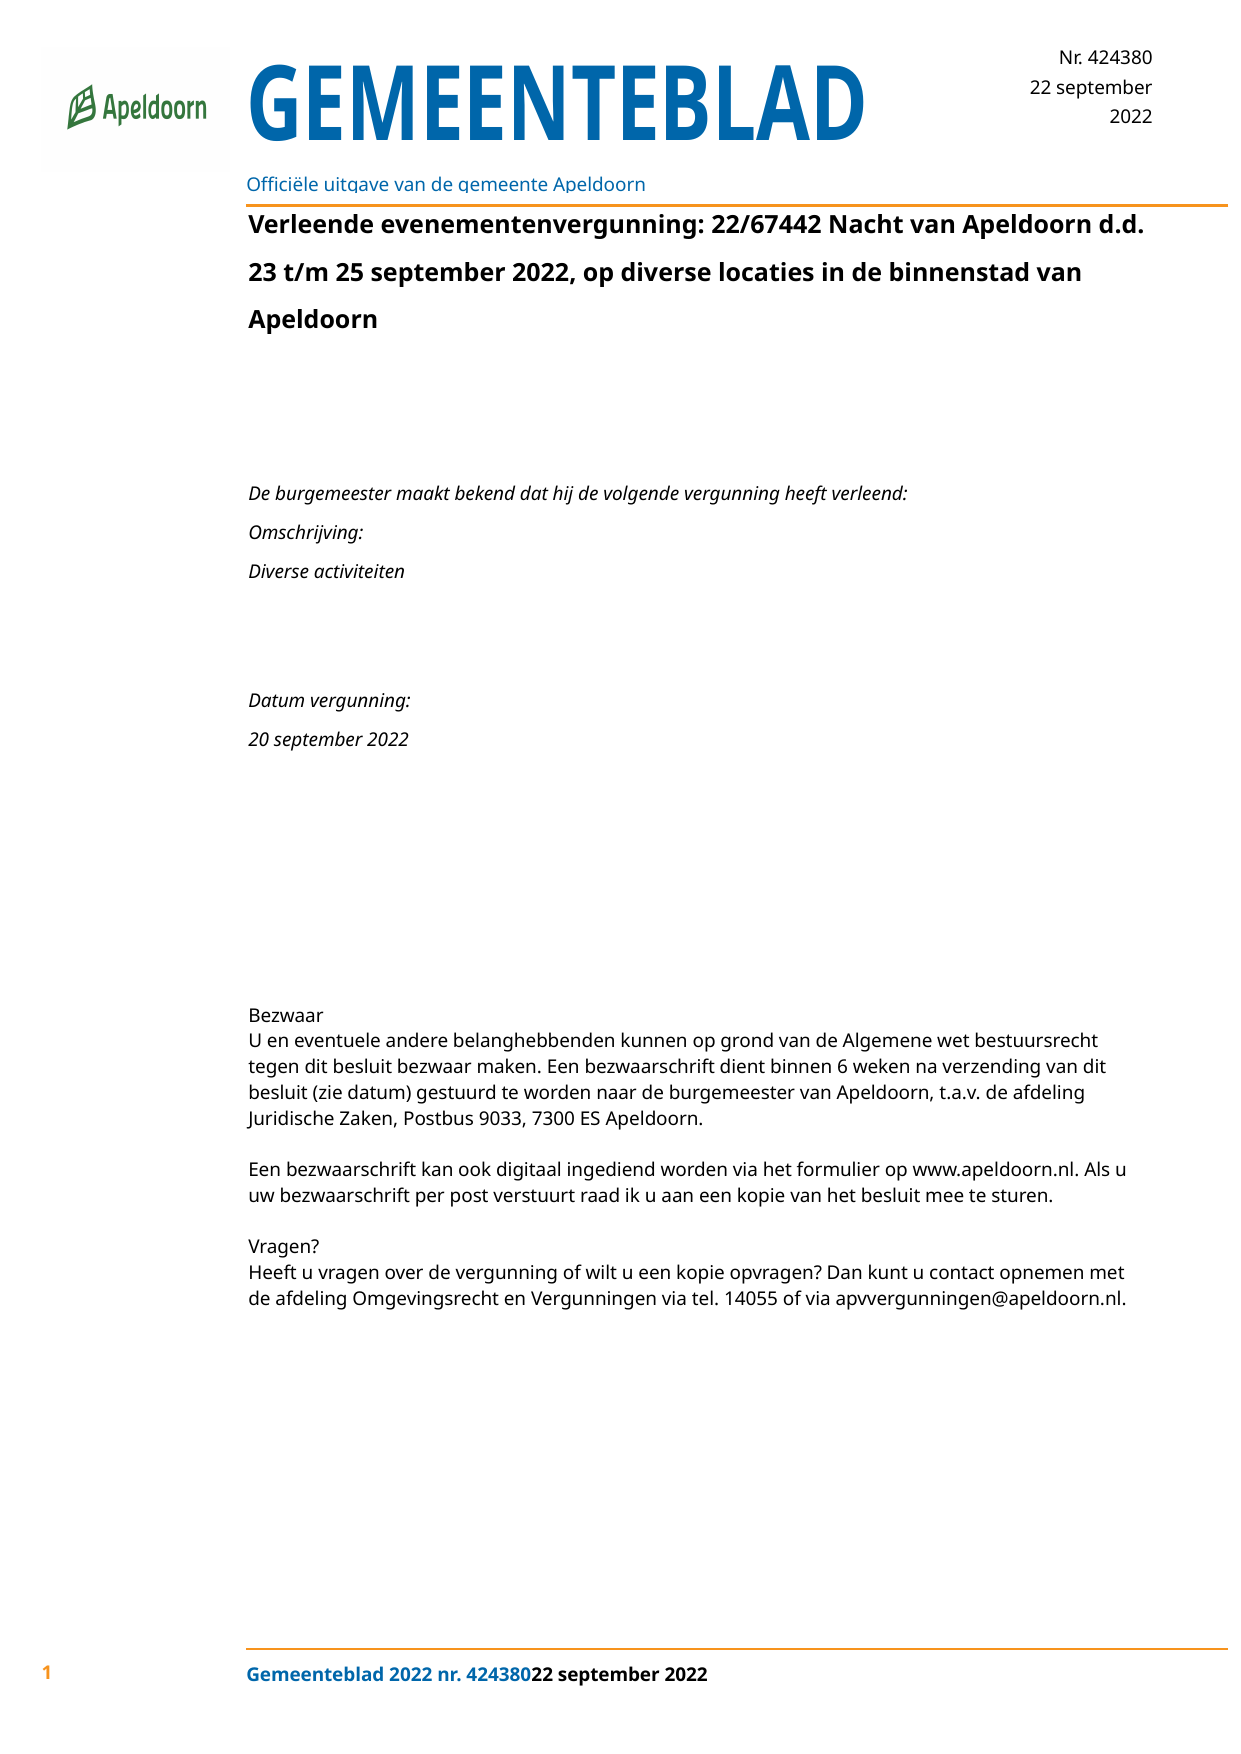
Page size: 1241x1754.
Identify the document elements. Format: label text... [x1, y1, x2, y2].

text Bezwaar [248, 1002, 1152, 1028]
text De burgemeester maakt bekend dat hij de volgende vergunning heeft verleend: [248, 480, 1152, 506]
text Heeft u vragen over de vergunning of wilt u een kopie opvragen? Dan kunt u contact opnemen met de afdeling Omgevingsrecht en Vergunningen via tel. 14055 of via apvvergunningen@apeldoorn.nl. [248, 1259, 1152, 1311]
picture [41, 47, 231, 172]
text 20 september 2022 [248, 727, 1152, 752]
text Vragen? [248, 1233, 1152, 1259]
text Een bezwaarschrift kan ook digitaal ingediend worden via het formulier op www.apeldoorn.nl. Als u uw bezwaarschrift per post verstuurt raad ik u aan een kopie van het besluit mee te sturen. [248, 1156, 1152, 1208]
text Verleende evenementenvergunning: 22/67442 Nacht van Apeldoorn d.d. 23 t/m 25 september 2022, op diverse locaties in de binnenstad van Apeldoorn [248, 207, 1152, 336]
text U en eventuele andere belanghebbenden kunnen op grond van de Algemene wet bestuursrecht tegen dit besluit bezwaar maken. Een bezwaarschrift dient binnen 6 weken na verzending van dit besluit (zie datum) gestuurd te worden naar de burgemeester van Apeldoorn, t.a.v. de afdeling Juridische Zaken, Postbus 9033, 7300 ES Apeldoorn. [248, 1028, 1152, 1131]
text Omschrijving: [248, 519, 1152, 545]
text Datum vergunning: [248, 687, 1152, 713]
text Diverse activiteiten [248, 558, 1152, 584]
